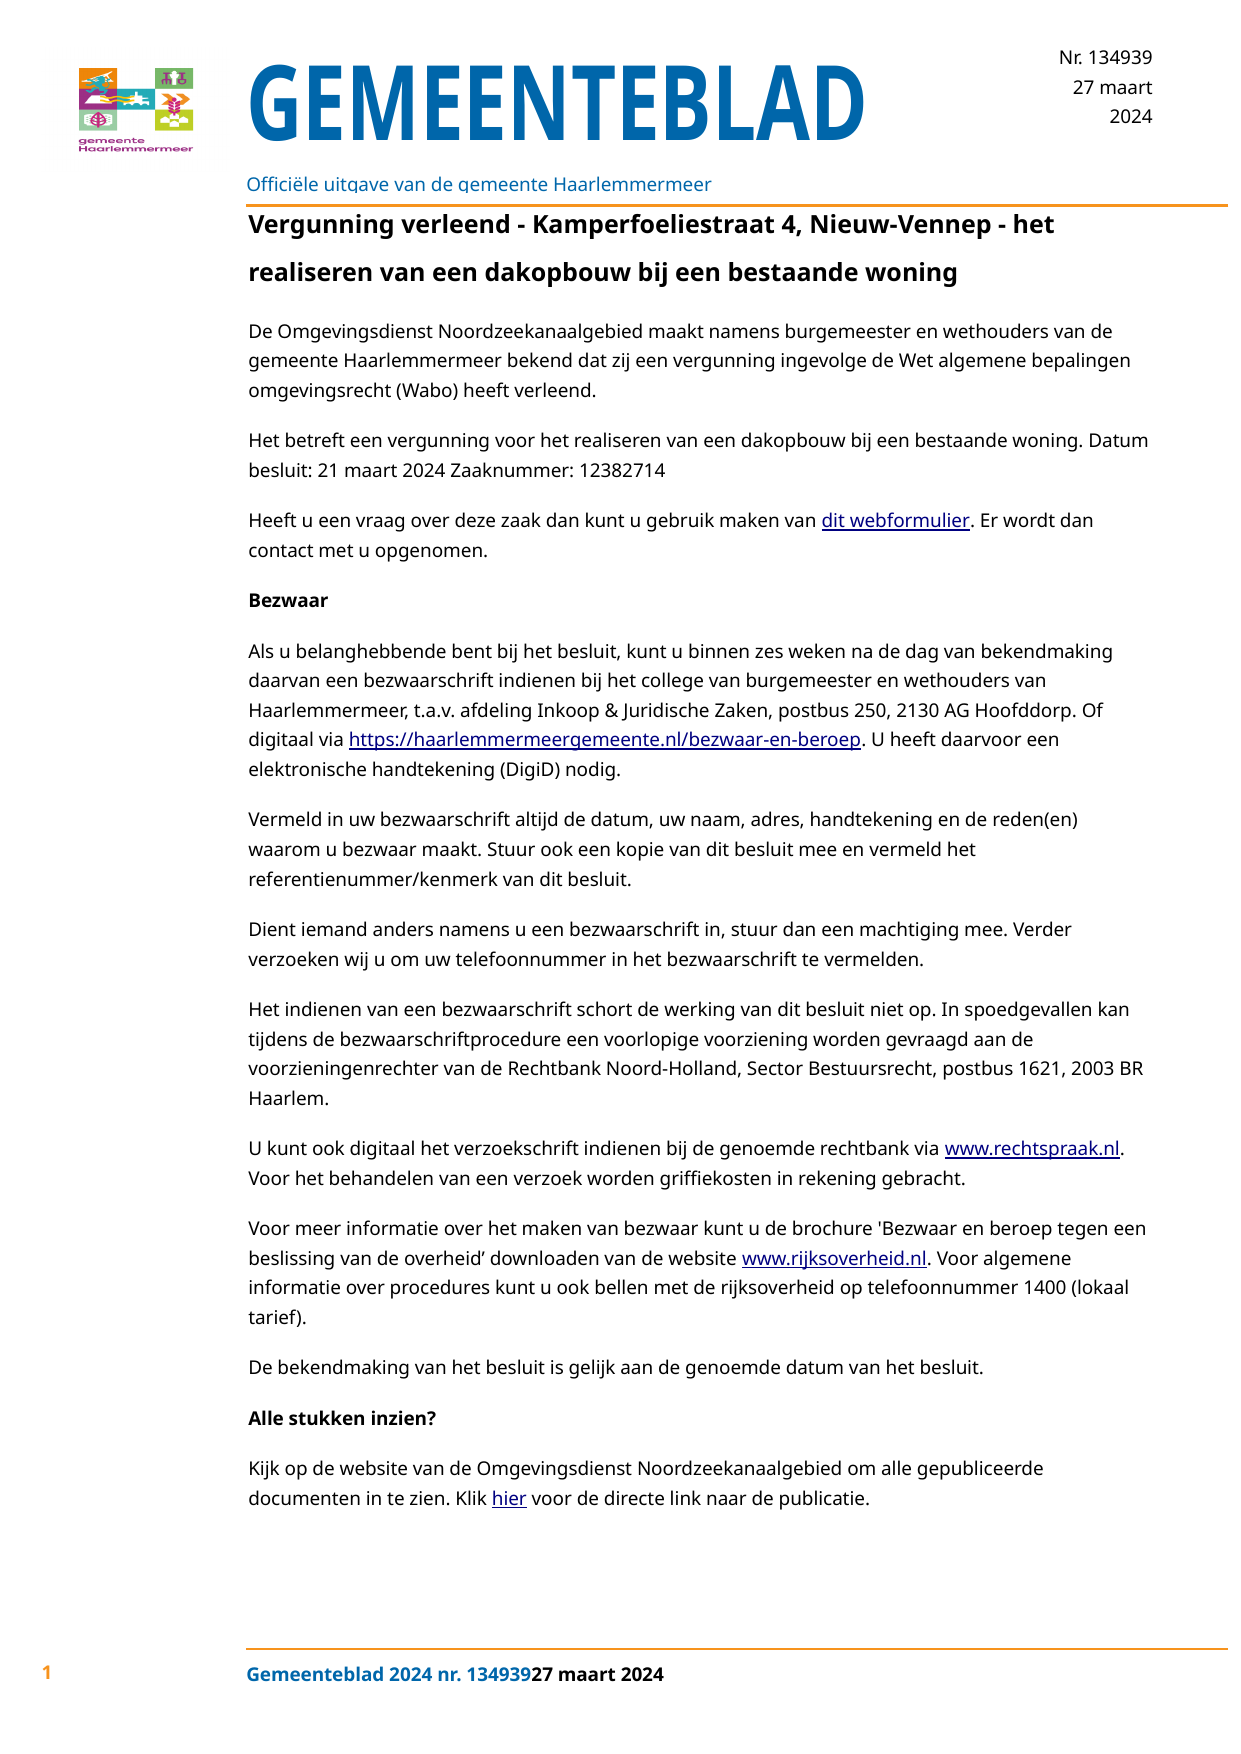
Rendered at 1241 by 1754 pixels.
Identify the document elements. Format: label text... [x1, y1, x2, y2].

text De bekendmaking van het besluit is gelijk aan de genoemde datum van het besluit. [248, 1354, 1152, 1380]
text Vermeld in uw bezwaarschrift altijd de datum, uw naam, adres, handtekening en de reden(en) waarom u bezwaar maakt. Stuur ook een kopie van dit besluit mee en vermeld het referentienummer/kenmerk van dit besluit. [248, 807, 1152, 892]
text Heeft u een vraag over deze zaak dan kunt u gebruik maken van dit webformulier. Er wordt dan contact met u opgenomen. [248, 507, 1152, 563]
text De Omgevingsdienst Noordzeekanaalgebied maakt namens burgemeester en wethouders van de gemeente Haarlemmermeer bekend dat zij een vergunning ingevolge de Wet algemene bepalingen omgevingsrecht (Wabo) heeft verleend. [248, 318, 1152, 403]
text Vergunning verleend - Kamperfoeliestraat 4, Nieuw-Vennep - het realiseren van een dakopbouw bij een bestaande woning [248, 207, 1152, 288]
picture [41, 47, 231, 172]
text Voor meer informatie over het maken van bezwaar kunt u de brochure 'Bezwaar en beroep tegen een beslissing van de overheid’ downloaden van de website www.rijksoverheid.nl. Voor algemene informatie over procedures kunt u ook bellen met de rijksoverheid op telefoonnummer 1400 (lokaal tarief). [248, 1215, 1152, 1330]
text Als u belanghebbende bent bij het besluit, kunt u binnen zes weken na de dag van bekendmaking daarvan een bezwaarschrift indienen bij het college van burgemeester en wethouders van Haarlemmermeer, t.a.v. afdeling Inkoop & Juridische Zaken, postbus 250, 2130 AG Hoofddorp. Of digitaal via https://haarlemmermeergemeente.nl/bezwaar-en-beroep. U heeft daarvoor een elektronische handtekening (DigiD) nodig. [248, 638, 1152, 782]
text Alle stukken inzien? [248, 1405, 1152, 1431]
text Bezwaar [248, 587, 1152, 613]
text Het indienen van een bezwaarschrift schort de werking van dit besluit niet op. In spoedgevallen kan tijdens de bezwaarschriftprocedure een voorlopige voorziening worden gevraagd aan de voorzieningenrechter van de Rechtbank Noord-Holland, Sector Bestuursrecht, postbus 1621, 2003 BR Haarlem. [248, 996, 1152, 1111]
text Kijk op de website van de Omgevingsdienst Noordzeekanaalgebied om alle gepubliceerde documenten in te zien. Klik hier voor de directe link naar de publicatie. [248, 1455, 1152, 1511]
text Dient iemand anders namens u een bezwaarschrift in, stuur dan een machtiging mee. Verder verzoeken wij u om uw telefoonnummer in het bezwaarschrift te vermelden. [248, 916, 1152, 972]
text Het betreft een vergunning voor het realiseren van een dakopbouw bij een bestaande woning. Datum besluit: 21 maart 2024 Zaaknummer: 12382714 [248, 427, 1152, 483]
text U kunt ook digitaal het verzoekschrift indienen bij de genoemde rechtbank via www.rechtspraak.nl. Voor het behandelen van een verzoek worden griffiekosten in rekening gebracht. [248, 1135, 1152, 1191]
